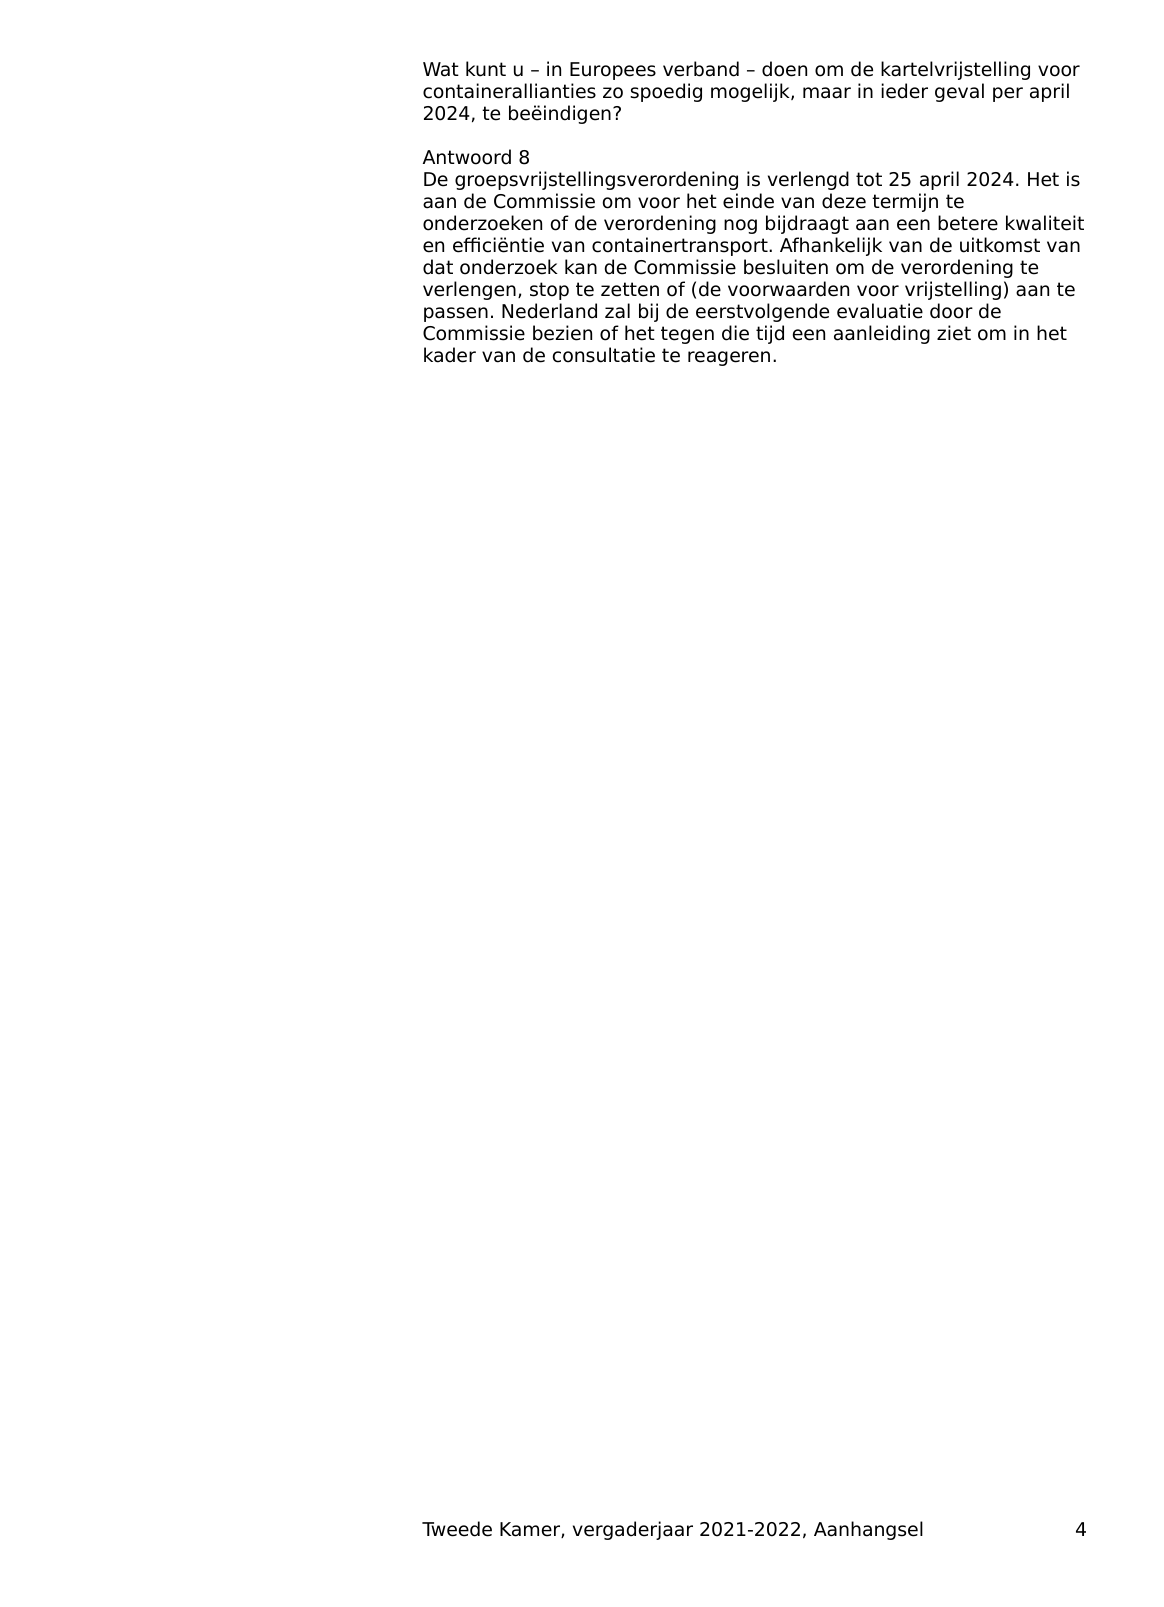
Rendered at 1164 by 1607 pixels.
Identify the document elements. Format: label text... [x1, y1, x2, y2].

text Wat kunt u – in Europees verband – doen om de kartelvrijstelling voor containerallianties zo spoedig mogelijk, maar in ieder geval per april 2024, te beëindigen? [422, 59, 1087, 125]
text De groepsvrijstellingsverordening is verlengd tot 25 april 2024. Het is aan de Commissie om voor het einde van deze termijn te onderzoeken of de verordening nog bijdraagt aan een betere kwaliteit en efficiëntie van containertransport. Afhankelijk van de uitkomst van dat onderzoek kan de Commissie besluiten om de verordening te verlengen, stop te zetten of (de voorwaarden voor vrijstelling) aan te passen. Nederland zal bij de eerstvolgende evaluatie door de Commissie bezien of het tegen die tijd een aanleiding ziet om in het kader van de consultatie te reageren. [422, 169, 1087, 367]
text Antwoord 8 [422, 147, 1087, 169]
